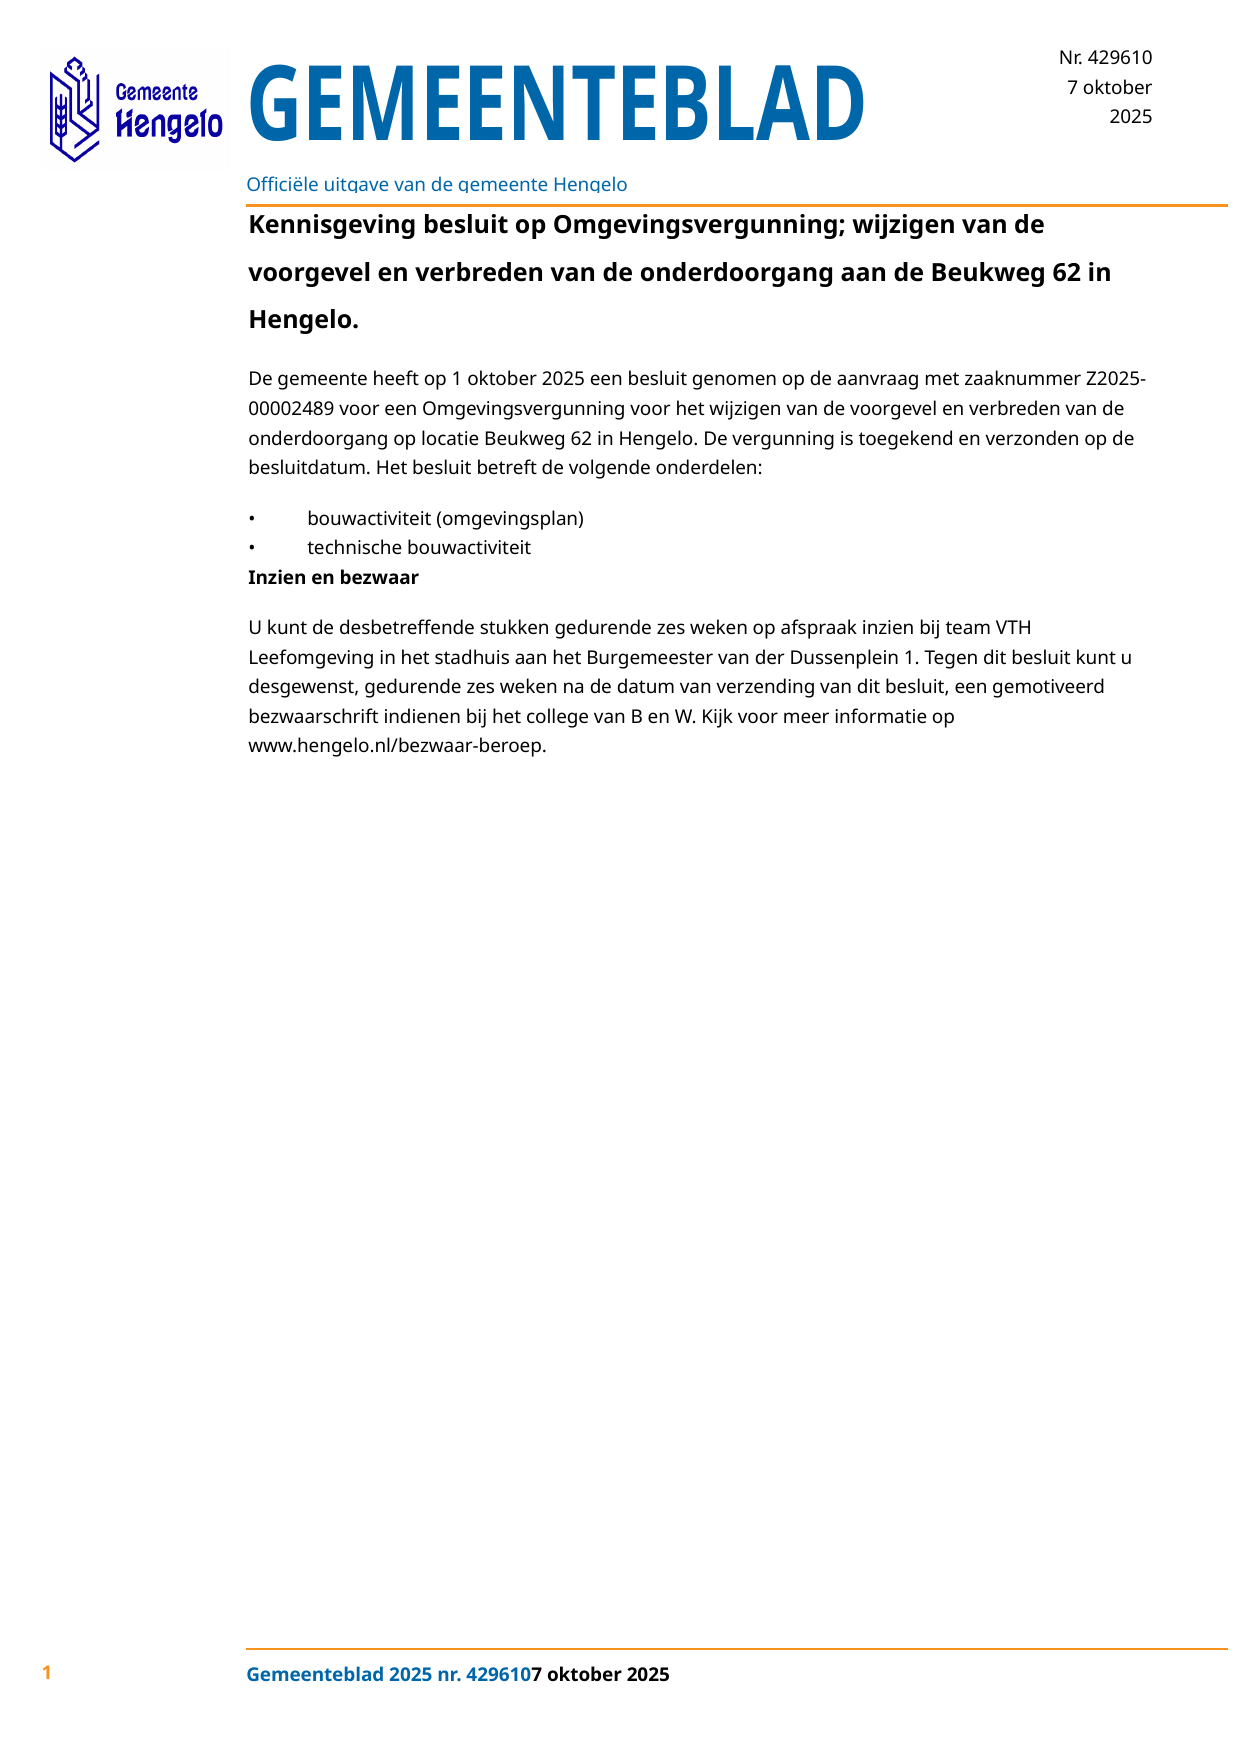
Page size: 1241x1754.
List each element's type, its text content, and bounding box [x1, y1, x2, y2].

text U kunt de desbetreffende stukken gedurende zes weken op afspraak inzien bij team VTH Leefomgeving in het stadhuis aan het Burgemeester van der Dussenplein 1. Tegen dit besluit kunt u desgewenst, gedurende zes weken na de datum van verzending van dit besluit, een gemotiveerd bezwaarschrift indienen bij het college van B en W. Kijk voor meer informatie op www.hengelo.nl/bezwaar-beroep. [248, 614, 1152, 758]
list technische bouwactiviteit [248, 534, 1152, 560]
text Kennisgeving besluit op Omgevingsvergunning; wijzigen van de voorgevel en verbreden van de onderdoorgang aan de Beukweg 62 in Hengelo. [248, 207, 1152, 336]
text De gemeente heeft op 1 oktober 2025 een besluit genomen op de aanvraag met zaaknummer Z2025-00002489 voor een Omgevingsvergunning voor het wijzigen van de voorgevel en verbreden van de onderdoorgang op locatie Beukweg 62 in Hengelo. De vergunning is toegekend en verzonden op de besluitdatum. Het besluit betreft de volgende onderdelen: [248, 366, 1152, 480]
picture [41, 47, 231, 172]
list bouwactiviteit (omgevingsplan) [248, 505, 1152, 530]
text Inzien en bezwaar [248, 564, 1152, 589]
